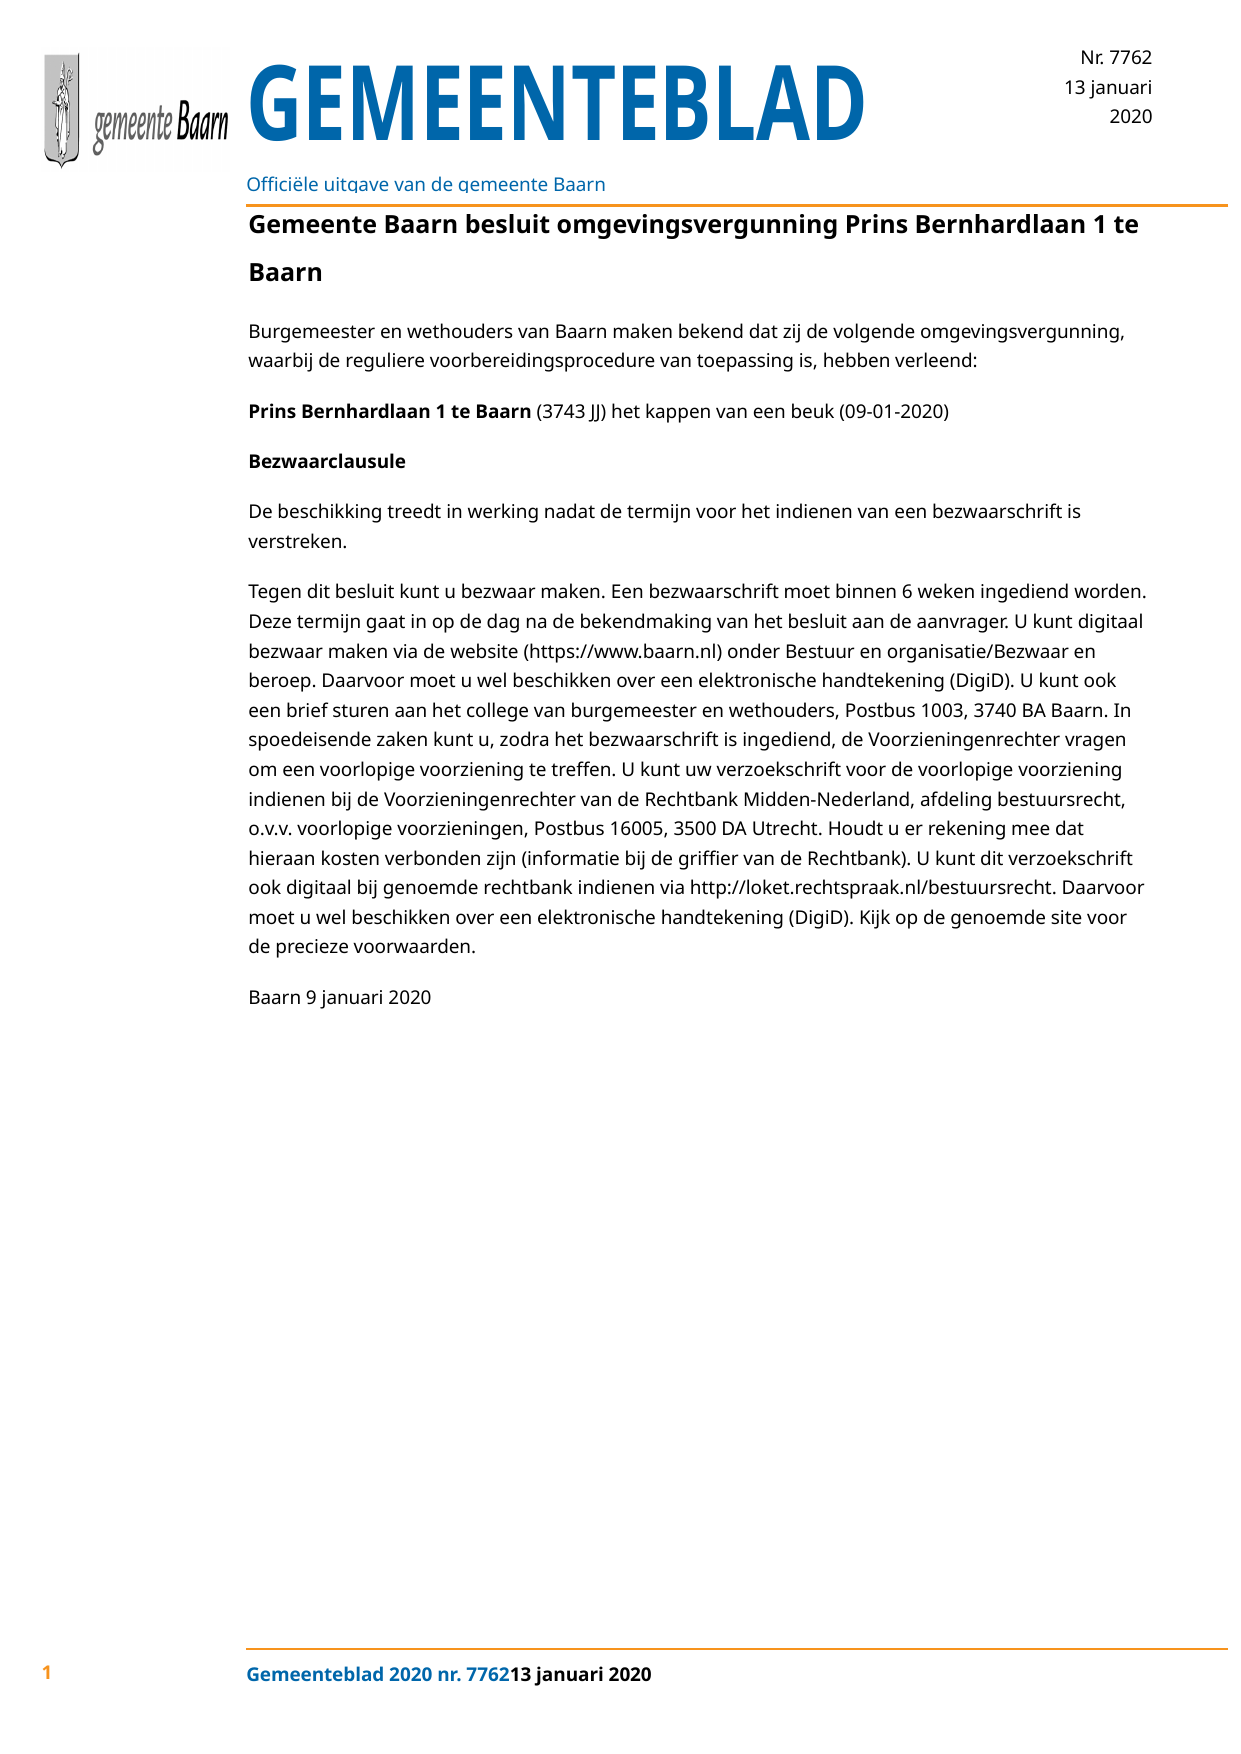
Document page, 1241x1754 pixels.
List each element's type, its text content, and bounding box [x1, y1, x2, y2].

text Bezwaarclausule [248, 448, 1152, 474]
text Baarn 9 januari 2020 [248, 984, 1152, 1010]
text Gemeente Baarn besluit omgevingsvergunning Prins Bernhardlaan 1 te Baarn [248, 207, 1152, 288]
text Prins Bernhardlaan 1 te Baarn (3743 JJ) het kappen van een beuk (09-01-2020) [248, 398, 1152, 424]
text Burgemeester en wethouders van Baarn maken bekend dat zij de volgende omgevingsvergunning, waarbij de reguliere voorbereidingsprocedure van toepassing is, hebben verleend: [248, 318, 1152, 373]
text De beschikking treedt in werking nadat de termijn voor het indienen van een bezwaarschrift is verstreken. [248, 499, 1152, 554]
text Tegen dit besluit kunt u bezwaar maken. Een bezwaarschrift moet binnen 6 weken ingediend worden. Deze termijn gaat in op de dag na de bekendmaking van het besluit aan de aanvrager. U kunt digitaal bezwaar maken via de website (https://www.baarn.nl) onder Bestuur en organisatie/Bezwaar en beroep. Daarvoor moet u wel beschikken over een elektronische handtekening (DigiD). U kunt ook een brief sturen aan het college van burgemeester en wethouders, Postbus 1003, 3740 BA Baarn. In spoedeisende zaken kunt u, zodra het bezwaarschrift is ingediend, de Voorzieningenrechter vragen om een voorlopige voorziening te treffen. U kunt uw verzoekschrift voor de voorlopige voorziening indienen bij de Voorzieningenrechter van de Rechtbank Midden-Nederland, afdeling bestuursrecht, o.v.v. voorlopige voorzieningen, Postbus 16005, 3500 DA Utrecht. Houdt u er rekening mee dat hieraan kosten verbonden zijn (informatie bij de griffier van de Rechtbank). U kunt dit verzoekschrift ook digitaal bij genoemde rechtbank indienen via http://loket.rechtspraak.nl/bestuursrecht. Daarvoor moet u wel beschikken over een elektronische handtekening (DigiD). Kijk op de genoemde site voor de precieze voorwaarden. [248, 579, 1152, 959]
picture [41, 47, 231, 172]
